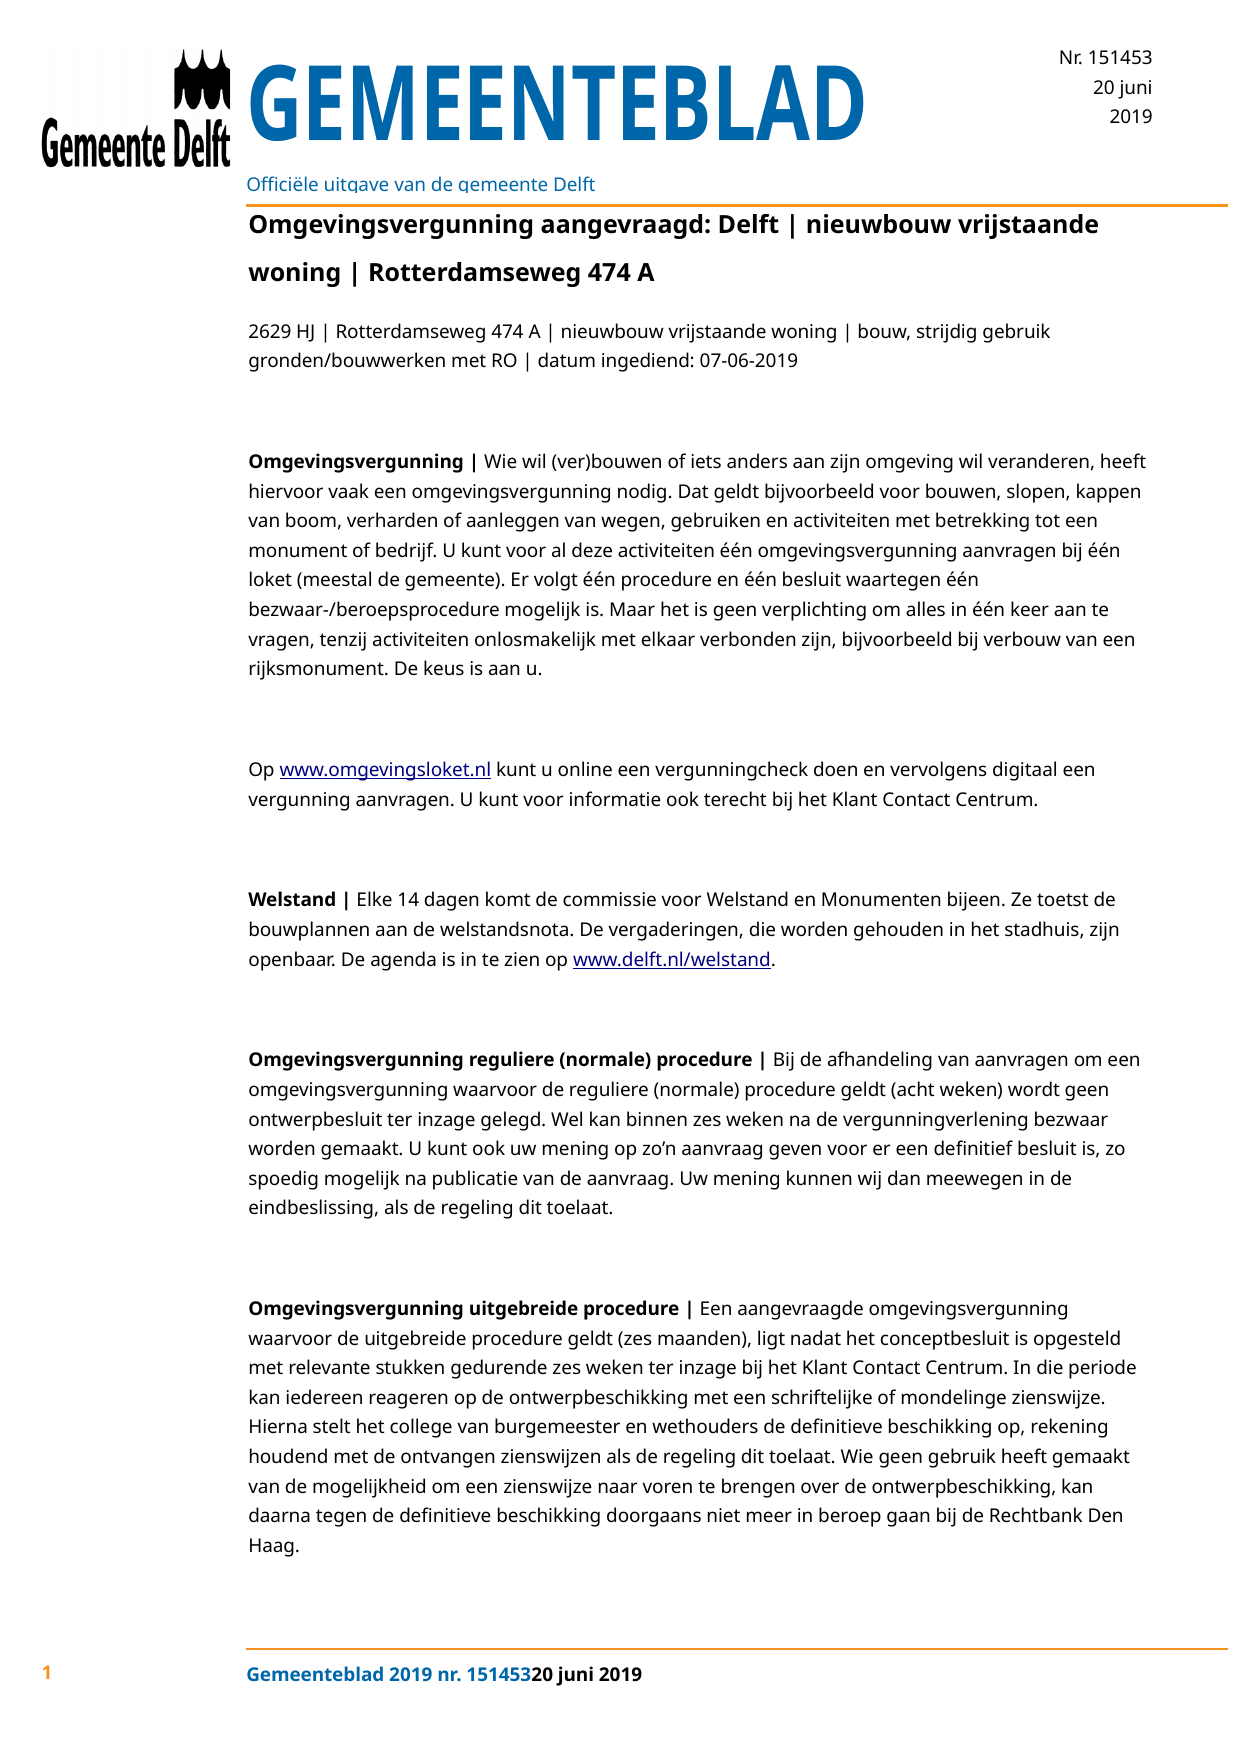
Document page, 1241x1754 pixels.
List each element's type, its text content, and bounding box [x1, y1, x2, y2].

text Op www.omgevingsloket.nl kunt u online een vergunningcheck doen en vervolgens digitaal een vergunning aanvragen. U kunt voor informatie ook terecht bij het Klant Contact Centrum. [248, 756, 1152, 812]
text Omgevingsvergunning reguliere (normale) procedure | Bij de afhandeling van aanvragen om een omgevingsvergunning waarvoor de reguliere (normale) procedure geldt (acht weken) wordt geen ontwerpbesluit ter inzage gelegd. Wel kan binnen zes weken na de vergunningverlening bezwaar worden gemaakt. U kunt ook uw mening op zo’n aanvraag geven voor er een definitief besluit is, zo spoedig mogelijk na publicatie van de aanvraag. Uw mening kunnen wij dan meewegen in de eindbeslissing, als de regeling dit toelaat. [248, 1047, 1152, 1220]
text 2629 HJ | Rotterdamseweg 474 A | nieuwbouw vrijstaande woning | bouw, strijdig gebruik gronden/bouwwerken met RO | datum ingediend: 07-06-2019 [248, 318, 1152, 373]
text Omgevingsvergunning | Wie wil (ver)bouwen of iets anders aan zijn omgeving wil veranderen, heeft hiervoor vaak een omgevingsvergunning nodig. Dat geldt bijvoorbeeld voor bouwen, slopen, kappen van boom, verharden of aanleggen van wegen, gebruiken en activiteiten met betrekking tot een monument of bedrijf. U kunt voor al deze activiteiten één omgevingsvergunning aanvragen bij één loket (meestal de gemeente). Er volgt één procedure en één besluit waartegen één bezwaar-/beroepsprocedure mogelijk is. Maar het is geen verplichting om alles in één keer aan te vragen, tenzij activiteiten onlosmakelijk met elkaar verbonden zijn, bijvoorbeeld bij verbouw van een rijksmonument. De keus is aan u. [248, 448, 1152, 681]
text Omgevingsvergunning aangevraagd: Delft | nieuwbouw vrijstaande woning | Rotterdamseweg 474 A [248, 207, 1152, 288]
text Omgevingsvergunning uitgebreide procedure | Een aangevraagde omgevingsvergunning waarvoor de uitgebreide procedure geldt (zes maanden), ligt nadat het conceptbesluit is opgesteld met relevante stukken gedurende zes weken ter inzage bij het Klant Contact Centrum. In die periode kan iedereen reageren op de ontwerpbeschikking met een schriftelijke of mondelinge zienswijze. Hierna stelt het college van burgemeester en wethouders de definitieve beschikking op, rekening houdend met de ontvangen zienswijzen als de regeling dit toelaat. Wie geen gebruik heeft gemaakt van de mogelijkheid om een zienswijze naar voren te brengen over de ontwerpbeschikking, kan daarna tegen de definitieve beschikking doorgaans niet meer in beroep gaan bij de Rechtbank Den Haag. [248, 1295, 1152, 1558]
text Welstand | Elke 14 dagen komt de commissie voor Welstand en Monumenten bijeen. Ze toetst de bouwplannen aan de welstandsnota. De vergaderingen, die worden gehouden in het stadhuis, zijn openbaar. De agenda is in te zien op www.delft.nl/welstand. [248, 887, 1152, 972]
picture [41, 47, 231, 172]
